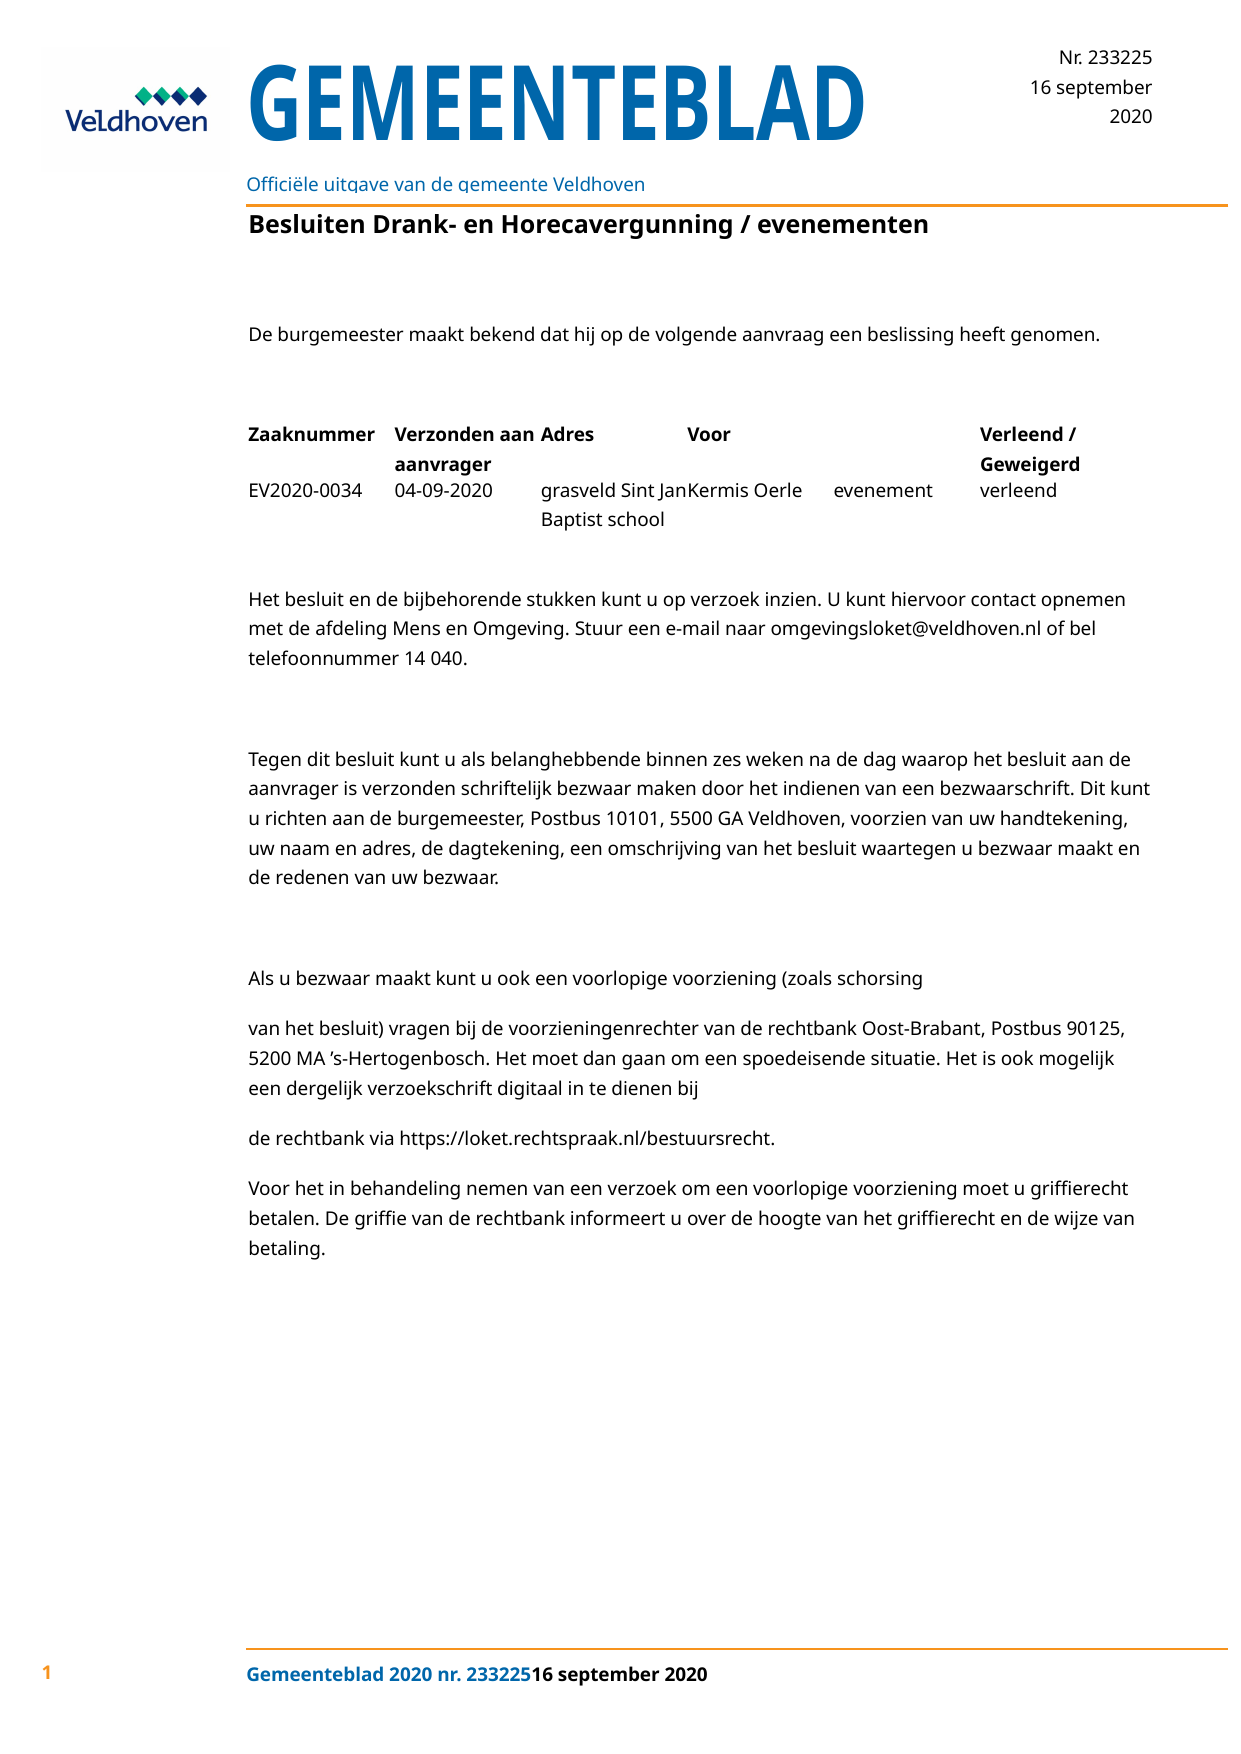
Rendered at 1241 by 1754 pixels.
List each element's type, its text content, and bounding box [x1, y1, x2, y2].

text Tegen dit besluit kunt u als belanghebbende binnen zes weken na de dag waarop het besluit aan de aanvrager is verzonden schriftelijk bezwaar maken door het indienen van een bezwaarschrift. Dit kunt u richten aan de burgemeester, Postbus 10101, 5500 GA Veldhoven, voorzien van uw handtekening, uw naam en adres, de dagtekening, een omschrijving van het besluit waartegen u bezwaar maakt en de redenen van uw bezwaar. [248, 746, 1152, 890]
table_header Verleend / Geweigerd [980, 422, 1152, 477]
text de rechtbank via https://loket.rechtspraak.nl/bestuursrecht. [248, 1125, 1152, 1151]
table_cell Kermis Oerle [687, 477, 833, 532]
text Het besluit en de bijbehorende stukken kunt u op verzoek inzien. U kunt hiervoor contact opnemen met de afdeling Mens en Omgeving. Stuur een e-mail naar omgevingsloket@veldhoven.nl of bel telefoonnummer 14 040. [248, 586, 1152, 671]
table_cell EV2020-0034 [248, 477, 394, 532]
text van het besluit) vragen bij de voorzieningenrechter van de rechtbank Oost-Brabant, Postbus 90125, 5200 MA ’s-Hertogenbosch. Het moet dan gaan om een spoedeisende situatie. Het is ook mogelijk een dergelijk verzoekschrift digitaal in te dienen bij [248, 1016, 1152, 1100]
table_cell verleend [980, 477, 1152, 532]
table_cell evenement [833, 477, 980, 532]
table_header Verzonden aan aanvrager [394, 422, 541, 477]
text Als u bezwaar maakt kunt u ook een voorlopige voorziening (zoals schorsing [248, 965, 1152, 991]
picture [41, 47, 231, 172]
table_header Voor [687, 422, 833, 477]
text Besluiten Drank- en Horecavergunning / evenementen [248, 207, 1152, 241]
table_header [833, 422, 980, 477]
text De burgemeester maakt bekend dat hij op de volgende aanvraag een beslissing heeft genomen. [248, 321, 1152, 346]
table_header Zaaknummer [248, 422, 394, 477]
table_cell grasveld Sint Jan Baptist school [541, 477, 687, 532]
table_cell 04-09-2020 [394, 477, 541, 532]
text Voor het in behandeling nemen van een verzoek om een voorlopige voorziening moet u griffierecht betalen. De griffie van de rechtbank informeert u over de hoogte van het griffierecht en de wijze van betaling. [248, 1176, 1152, 1260]
table_header Adres [541, 422, 687, 477]
